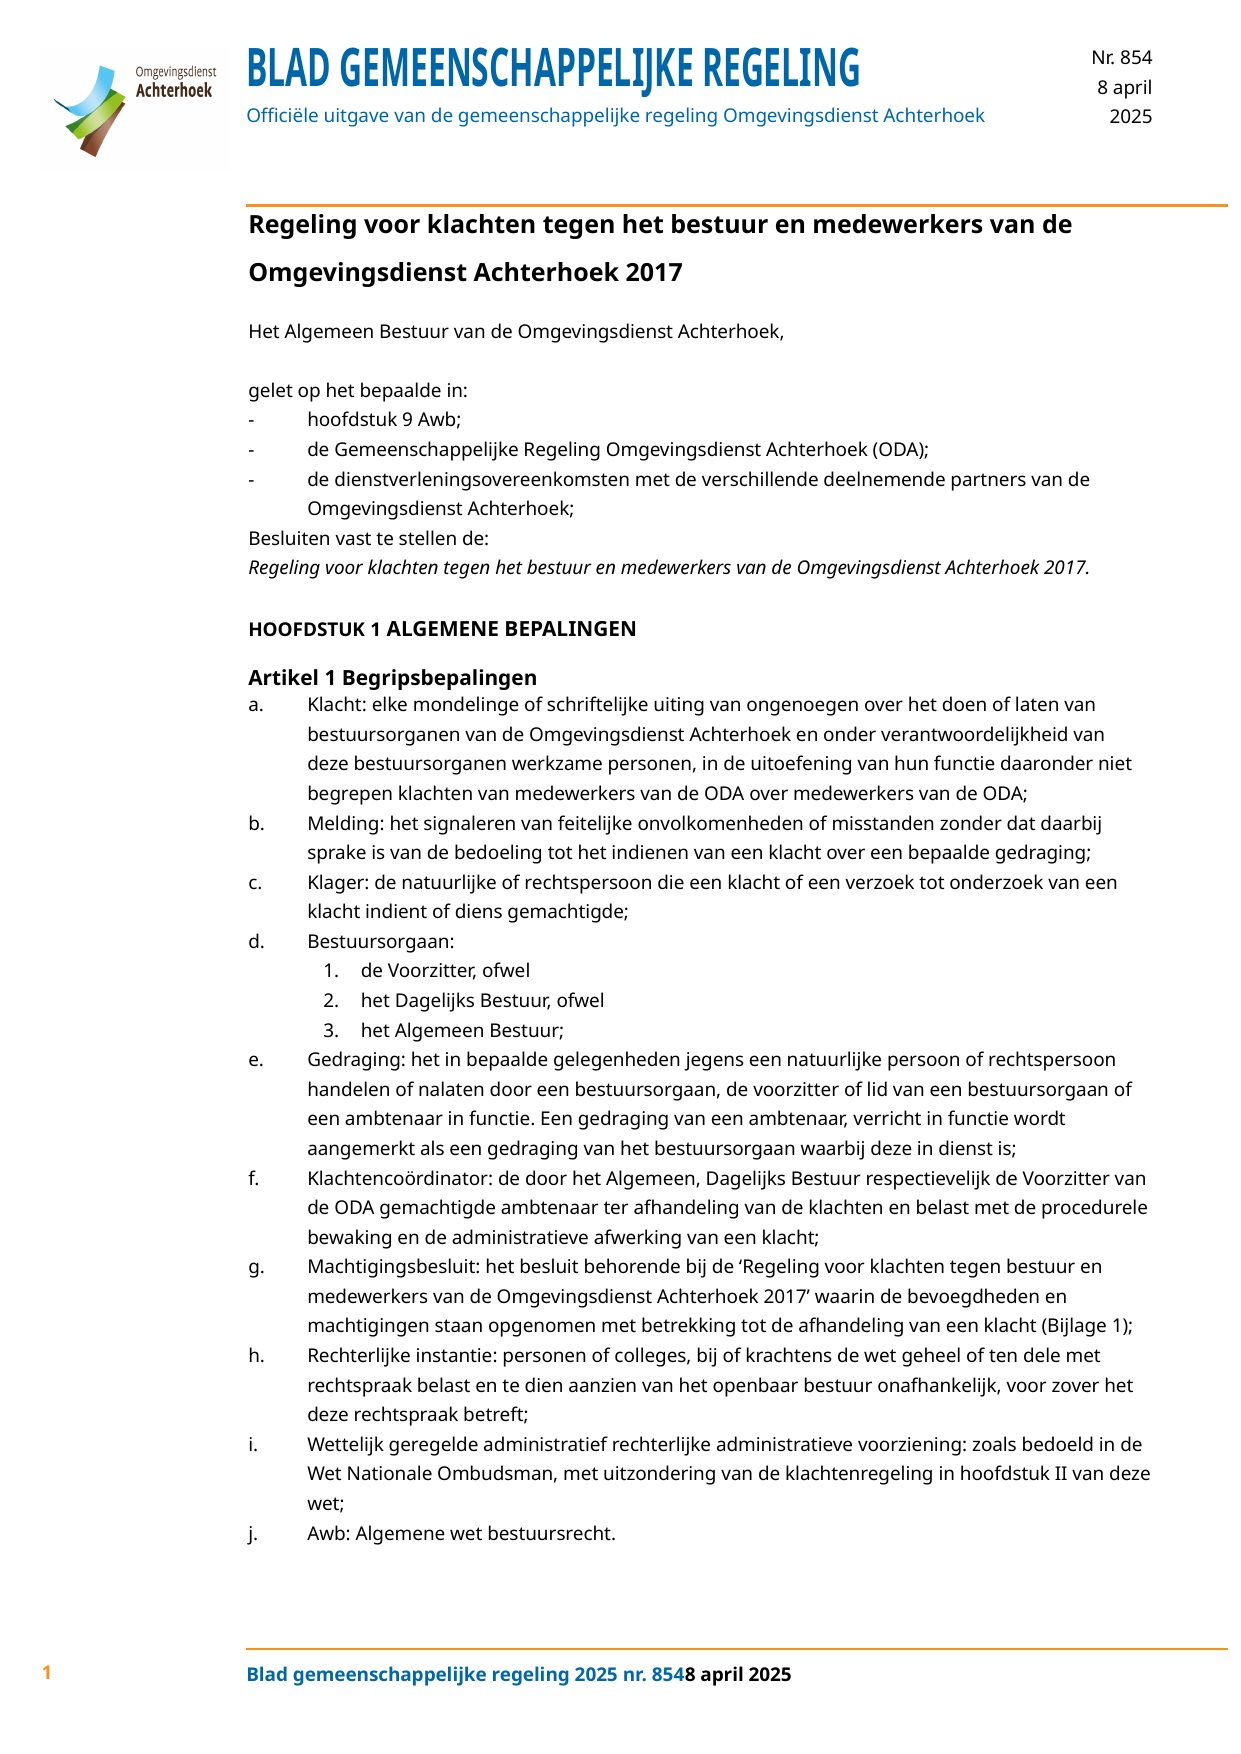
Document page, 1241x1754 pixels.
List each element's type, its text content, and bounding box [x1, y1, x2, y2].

text HOOFDSTUK 1 ALGEMENE BEPALINGEN [248, 614, 1152, 642]
text Regeling voor klachten tegen het bestuur en medewerkers van de Omgevingsdienst Achterhoek 2017 [248, 207, 1152, 288]
list de Gemeenschappelijke Regeling Omgevingsdienst Achterhoek (ODA); [248, 436, 1152, 462]
list de dienstverleningsovereenkomsten met de verschillende deelnemende partners van de Omgevingsdienst Achterhoek; [248, 466, 1152, 521]
list Klacht: elke mondelinge of schriftelijke uiting van ongenoegen over het doen of laten van bestuursorganen van de Omgevingsdienst Achterhoek en onder verantwoordelijkheid van deze bestuursorganen werkzame personen, in de uitoefening van hun functie daaronder niet begrepen klachten van medewerkers van de ODA over medewerkers van de ODA; [248, 691, 1152, 806]
list Wettelijk geregelde administratief rechterlijke administratieve voorziening: zoals bedoeld in de Wet Nationale Ombudsman, met uitzondering van de klachtenregeling in hoofdstuk II van deze wet; [248, 1431, 1152, 1516]
text gelet op het bepaalde in: [248, 377, 1152, 403]
text Regeling voor klachten tegen het bestuur en medewerkers van de Omgevingsdienst Achterhoek 2017. [248, 554, 1152, 580]
text Artikel 1 Begripsbepalingen [248, 663, 1152, 691]
list Klachtencoördinator: de door het Algemeen, Dagelijks Bestuur respectievelijk de Voorzitter van de ODA gemachtigde ambtenaar ter afhandeling van de klachten en belast met de procedurele bewaking en de administratieve afwerking van een klacht; [248, 1165, 1152, 1250]
list Klager: de natuurlijke of rechtspersoon die een klacht of een verzoek tot onderzoek van een klacht indient of diens gemachtigde; [248, 869, 1152, 924]
list het Algemeen Bestuur; [323, 1017, 1152, 1043]
list de Voorzitter, ofwel [323, 958, 1152, 983]
list het Dagelijks Bestuur, ofwel [323, 987, 1152, 1013]
list Gedraging: het in bepaalde gelegenheden jegens een natuurlijke persoon of rechtspersoon handelen of nalaten door een bestuursorgaan, de voorzitter of lid van een bestuursorgaan of een ambtenaar in functie. Een gedraging van een ambtenaar, verricht in functie wordt aangemerkt als een gedraging van het bestuursorgaan waarbij deze in dienst is; [248, 1046, 1152, 1161]
list Bestuursorgaan: [248, 928, 1152, 954]
text Het Algemeen Bestuur van de Omgevingsdienst Achterhoek, [248, 318, 1152, 344]
list hoofdstuk 9 Awb; [248, 407, 1152, 432]
list Awb: Algemene wet bestuursrecht. [248, 1520, 1152, 1546]
list Machtigingsbesluit: het besluit behorende bij de ‘Regeling voor klachten tegen bestuur en medewerkers van de Omgevingsdienst Achterhoek 2017’ waarin de bevoegdheden en machtigingen staan opgenomen met betrekking tot de afhandeling van een klacht (Bijlage 1); [248, 1253, 1152, 1338]
list Melding: het signaleren van feitelijke onvolkomenheden of misstanden zonder dat daarbij sprake is van de bedoeling tot het indienen van een klacht over een bepaalde gedraging; [248, 810, 1152, 865]
picture [41, 47, 231, 172]
text Besluiten vast te stellen de: [248, 525, 1152, 551]
list Rechterlijke instantie: personen of colleges, bij of krachtens de wet geheel of ten dele met rechtspraak belast en te dien aanzien van het openbaar bestuur onafhankelijk, voor zover het deze rechtspraak betreft; [248, 1342, 1152, 1427]
